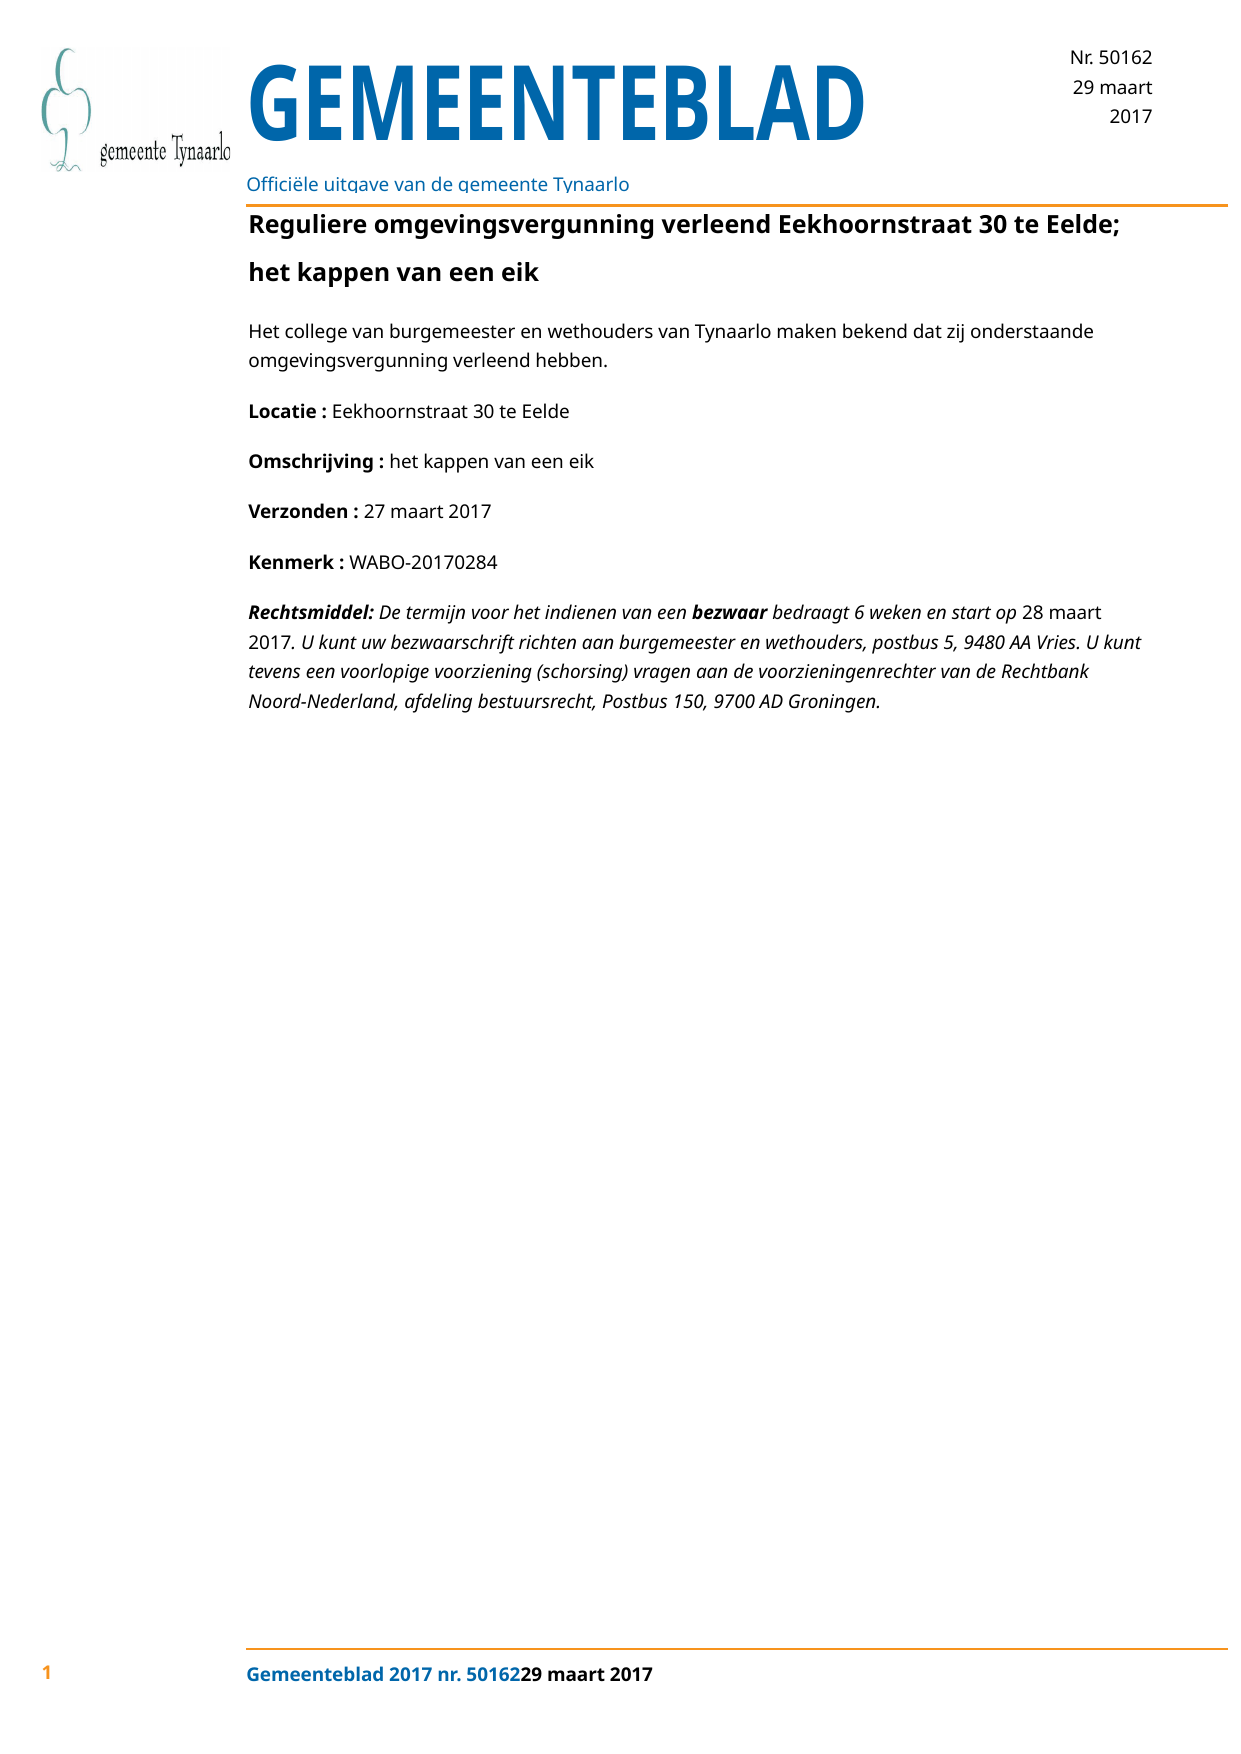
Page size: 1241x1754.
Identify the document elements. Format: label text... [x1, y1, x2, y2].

text Verzonden : 27 maart 2017 [248, 499, 1152, 524]
text Omschrijving : het kappen van een eik [248, 448, 1152, 474]
text Locatie : Eekhoornstraat 30 te Eelde [248, 398, 1152, 424]
picture [41, 47, 231, 172]
text Kenmerk : WABO-20170284 [248, 549, 1152, 575]
text Het college van burgemeester en wethouders van Tynaarlo maken bekend dat zij onderstaande omgevingsvergunning verleend hebben. [248, 318, 1152, 373]
text Rechtsmiddel: De termijn voor het indienen van een bezwaar bedraagt 6 weken en start op 28 maart 2017. U kunt uw bezwaarschrift richten aan burgemeester en wethouders, postbus 5, 9480 AA Vries. U kunt tevens een voorlopige voorziening (schorsing) vragen aan de voorzieningenrechter van de Rechtbank Noord-Nederland, afdeling bestuursrecht, Postbus 150, 9700 AD Groningen. [248, 599, 1152, 714]
text Reguliere omgevingsvergunning verleend Eekhoornstraat 30 te Eelde; het kappen van een eik [248, 207, 1152, 288]
